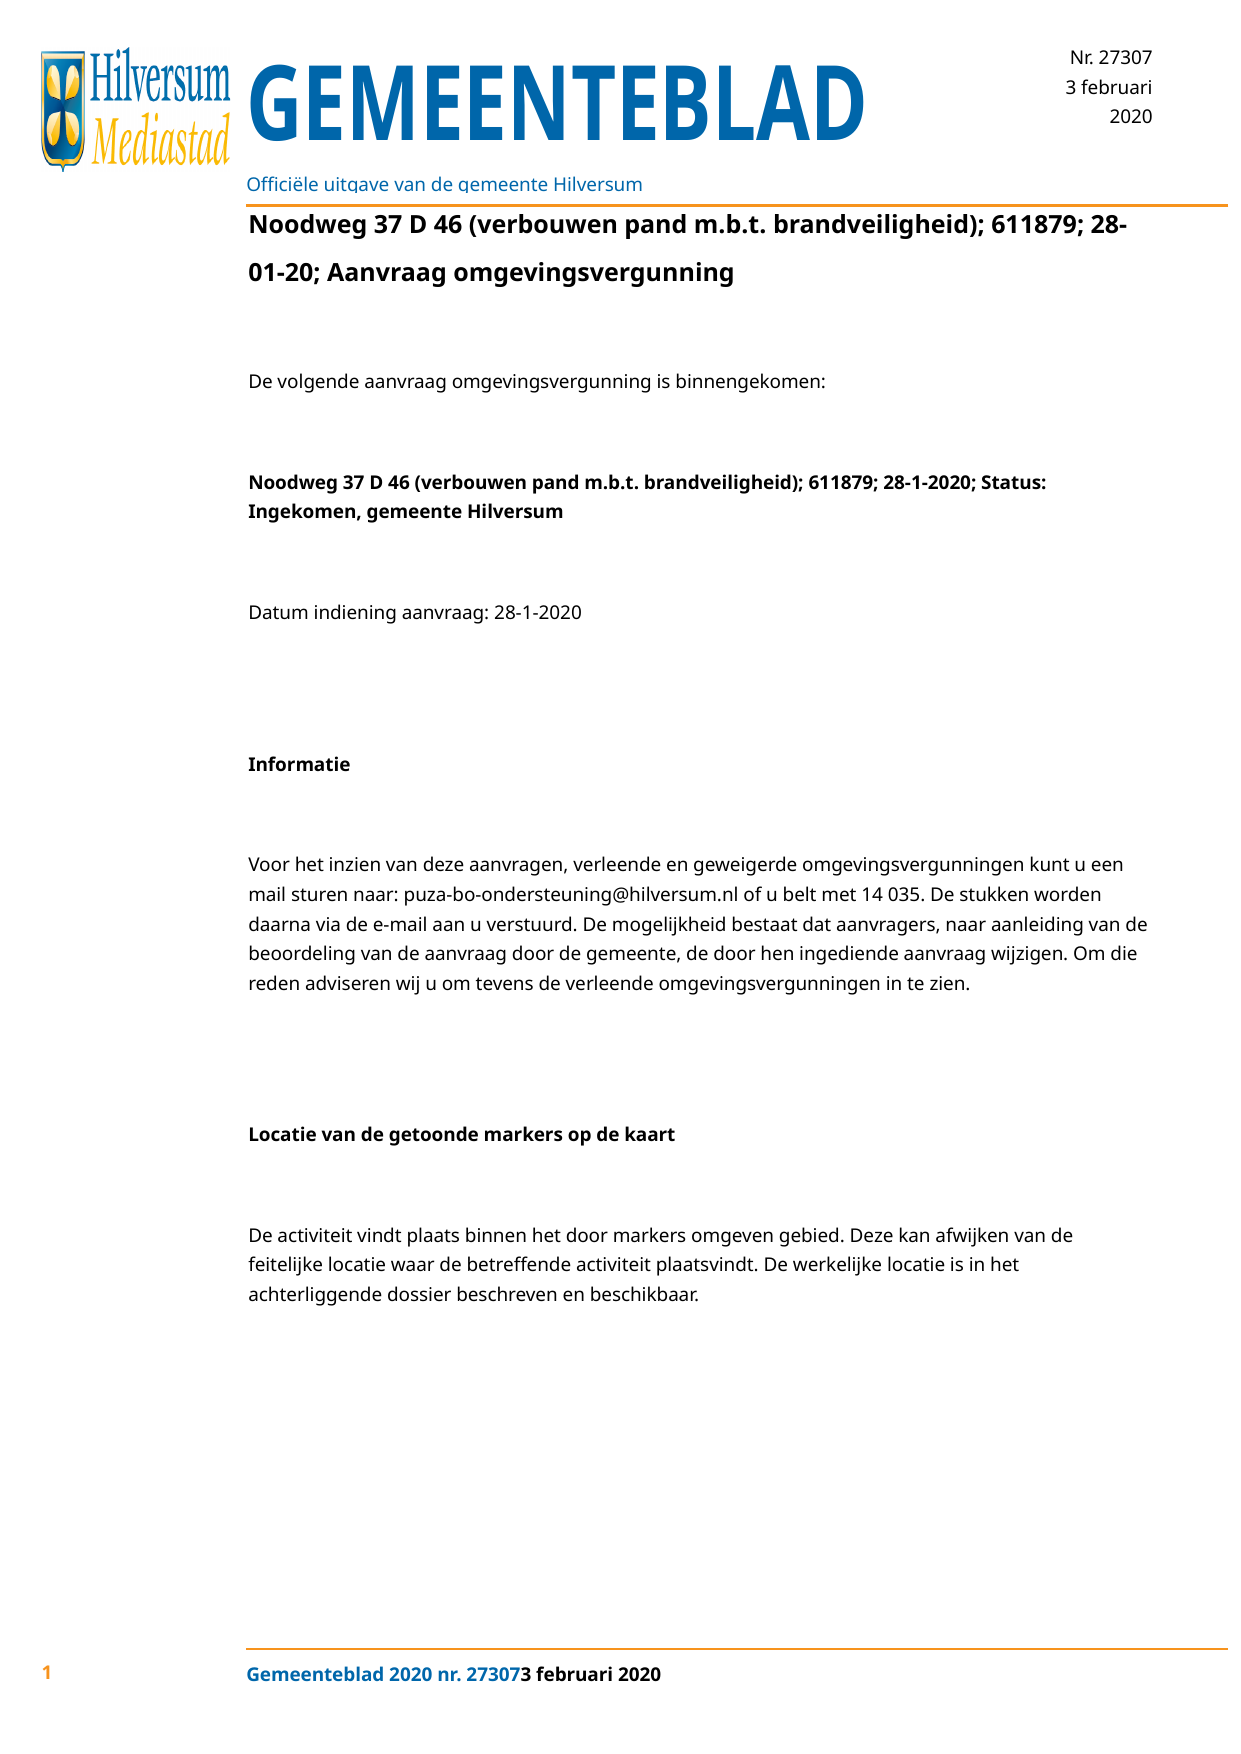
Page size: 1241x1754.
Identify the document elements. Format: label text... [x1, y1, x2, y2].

text Voor het inzien van deze aanvragen, verleende en geweigerde omgevingsvergunningen kunt u een mail sturen naar: puza-bo-ondersteuning@hilversum.nl of u belt met 14 035. De stukken worden daarna via de e-mail aan u verstuurd. De mogelijkheid bestaat dat aanvragers, naar aanleiding van de beoordeling van de aanvraag door de gemeente, de door hen ingediende aanvraag wijzigen. Om die reden adviseren wij u om tevens de verleende omgevingsvergunningen in te zien. [248, 852, 1152, 996]
text Datum indiening aanvraag: 28-1-2020 [248, 599, 1152, 625]
text De volgende aanvraag omgevingsvergunning is binnengekomen: [248, 368, 1152, 394]
text Locatie van de getoonde markers op de kaart [248, 1121, 1152, 1147]
text Informatie [248, 751, 1152, 777]
text Noodweg 37 D 46 (verbouwen pand m.b.t. brandveiligheid); 611879; 28-1-2020; Status: Ingekomen, gemeente Hilversum [248, 469, 1152, 524]
text De activiteit vindt plaats binnen het door markers omgeven gebied. Deze kan afwijken van de feitelijke locatie waar de betreffende activiteit plaatsvindt. De werkelijke locatie is in het achterliggende dossier beschreven en beschikbaar. [248, 1222, 1152, 1307]
text Noodweg 37 D 46 (verbouwen pand m.b.t. brandveiligheid); 611879; 28-01-20; Aanvraag omgevingsvergunning [248, 207, 1152, 288]
picture [41, 47, 231, 172]
